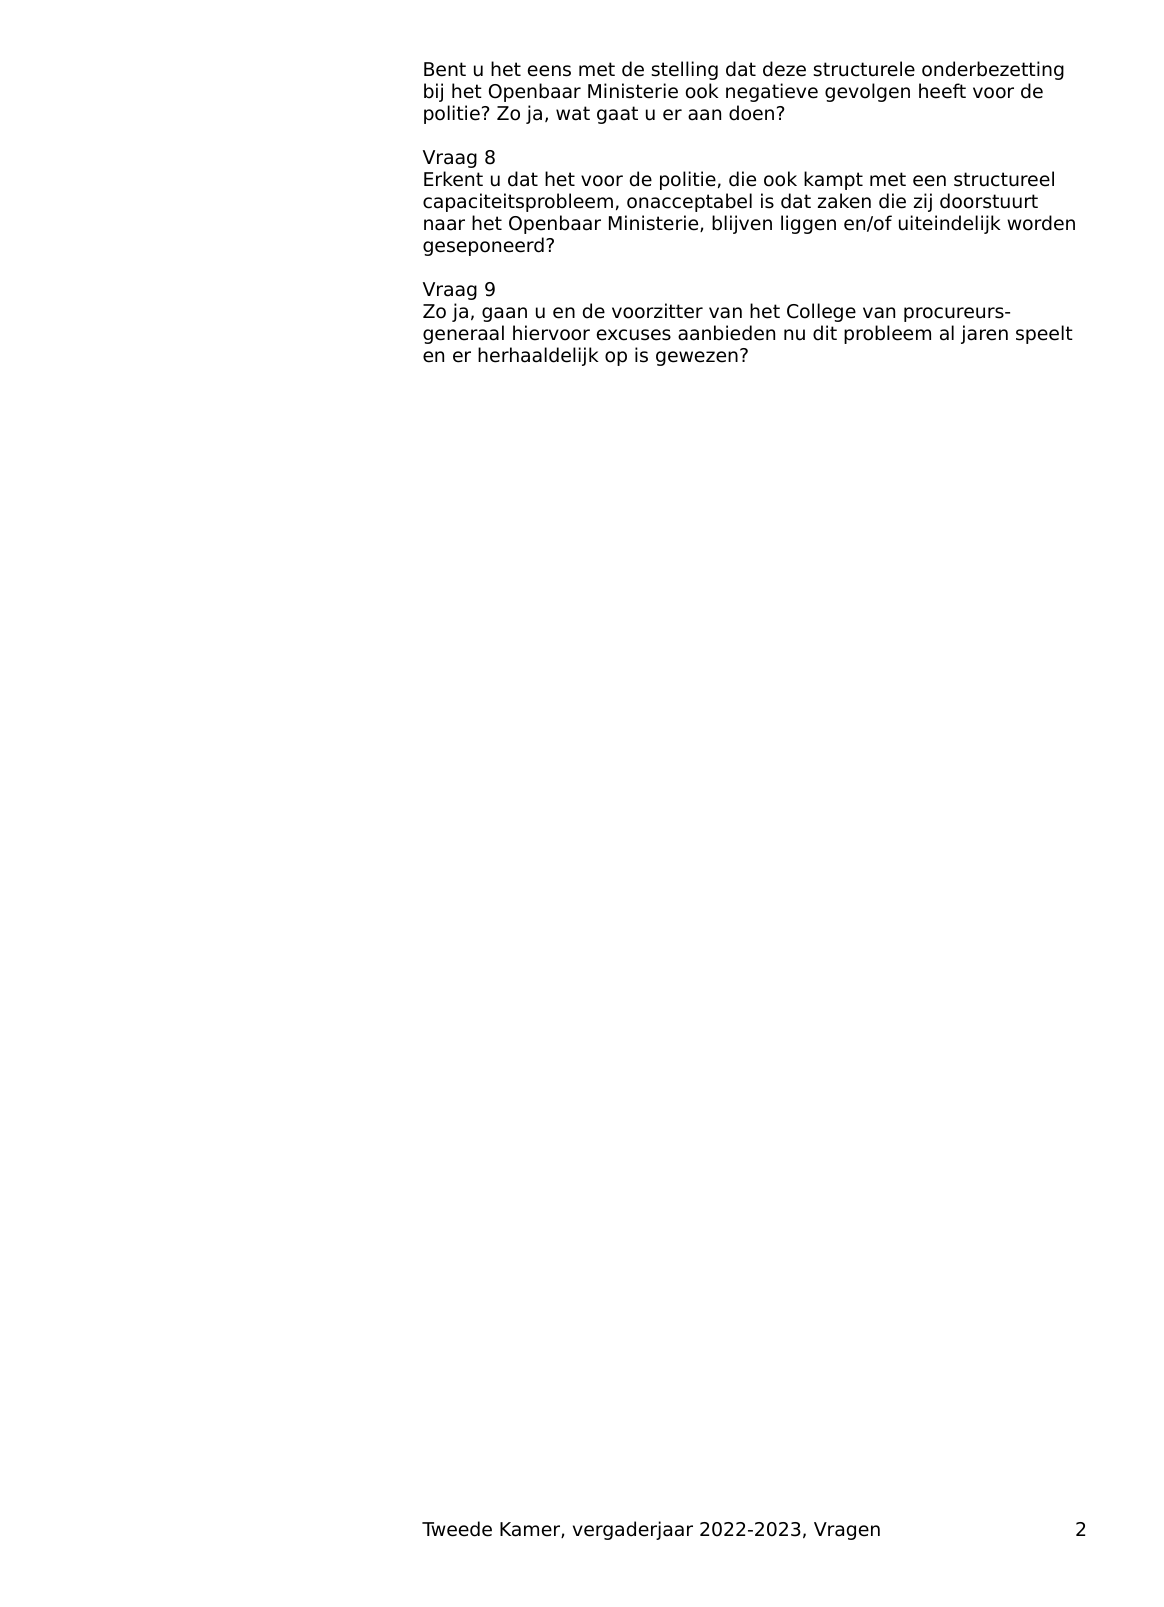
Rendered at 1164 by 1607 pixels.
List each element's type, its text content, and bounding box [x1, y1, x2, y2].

text Erkent u dat het voor de politie, die ook kampt met een structureel capaciteitsprobleem, onacceptabel is dat zaken die zij doorstuurt naar het Openbaar Ministerie, blijven liggen en/of uiteindelijk worden geseponeerd? [422, 169, 1087, 257]
text Vraag 8 [422, 147, 1087, 169]
text Bent u het eens met de stelling dat deze structurele onderbezetting bij het Openbaar Ministerie ook negatieve gevolgen heeft voor de politie? Zo ja, wat gaat u er aan doen? [422, 59, 1087, 125]
text Zo ja, gaan u en de voorzitter van het College van procureurs-generaal hiervoor excuses aanbieden nu dit probleem al jaren speelt en er herhaaldelijk op is gewezen? [422, 301, 1087, 367]
text Vraag 9 [422, 279, 1087, 301]
